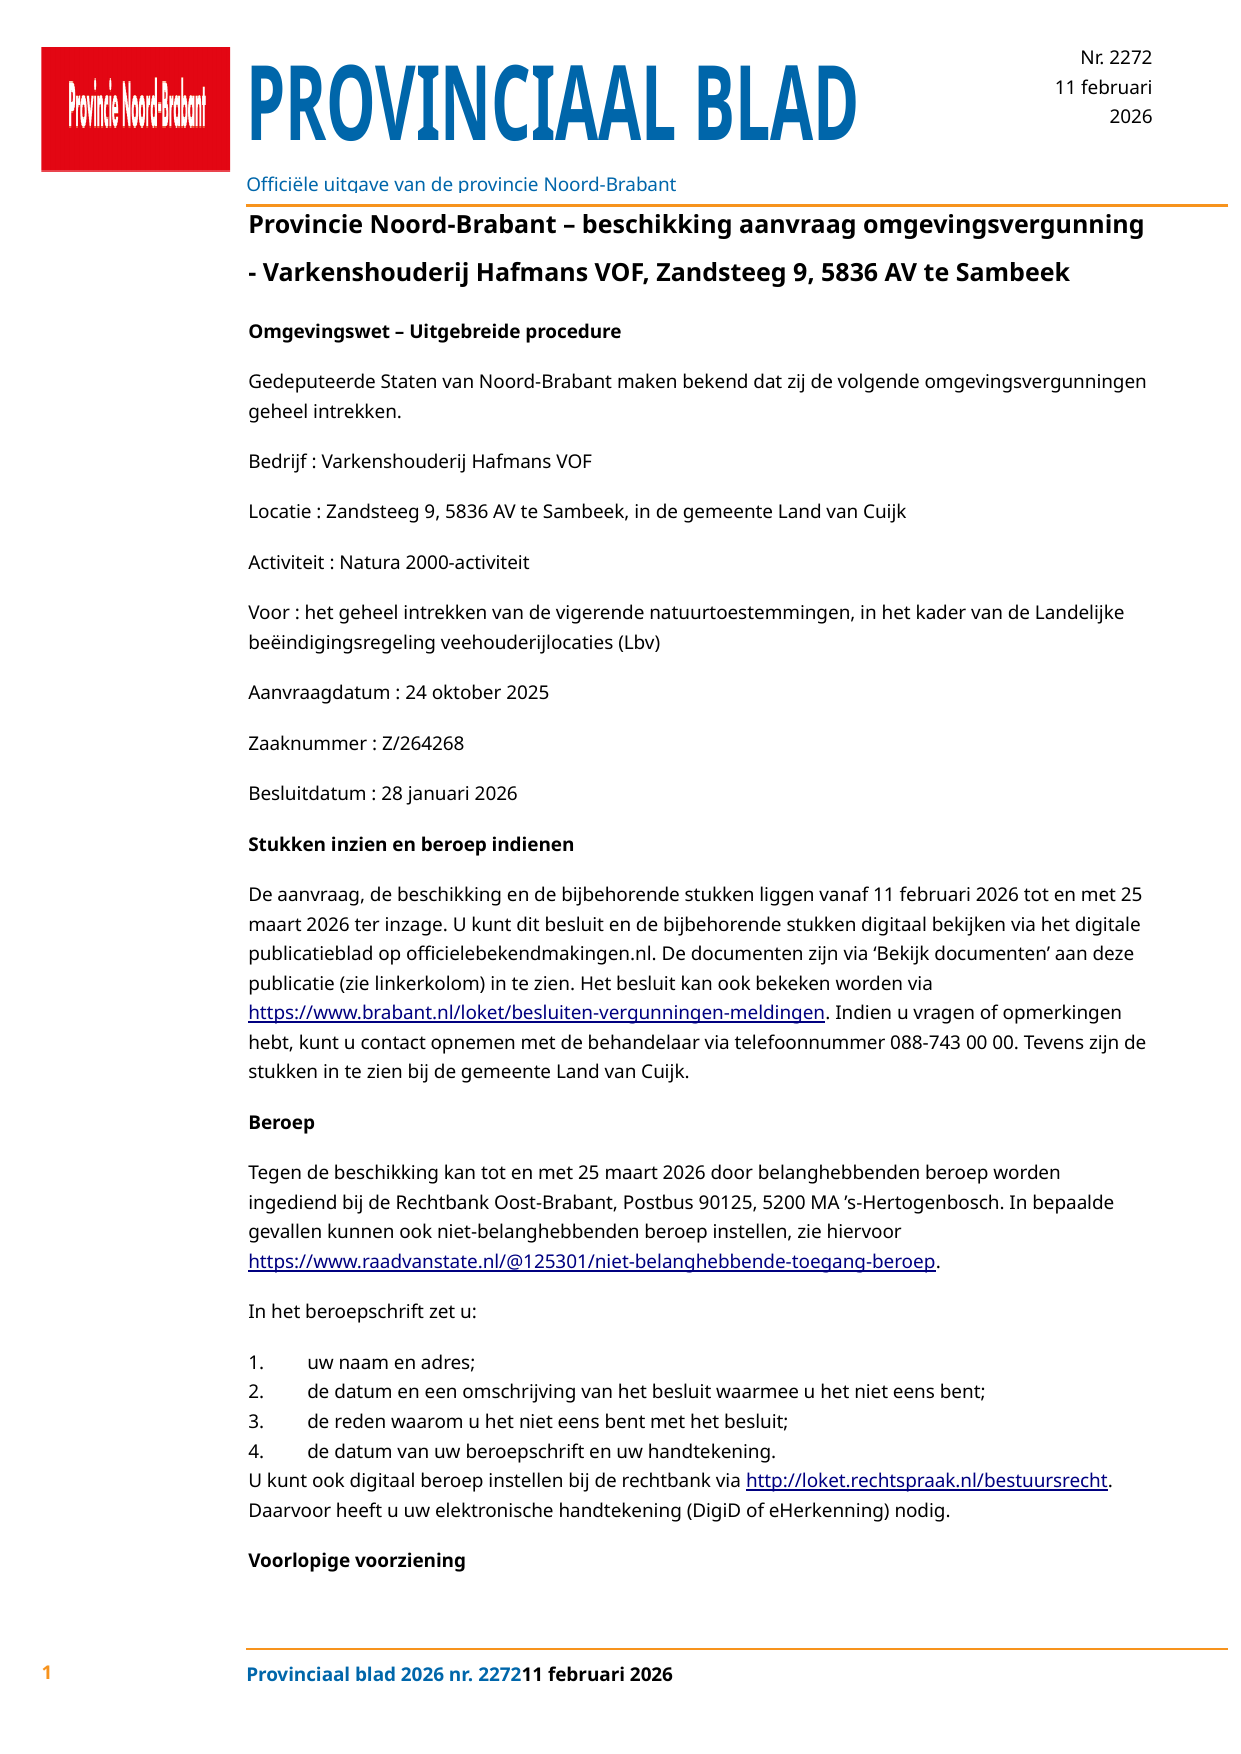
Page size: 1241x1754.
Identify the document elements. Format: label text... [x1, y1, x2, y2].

text Provincie Noord-Brabant – beschikking aanvraag omgevingsvergunning - Varkenshouderij Hafmans VOF, Zandsteeg 9, 5836 AV te Sambeek [248, 207, 1152, 288]
text Tegen de beschikking kan tot en met 25 maart 2026 door belanghebbenden beroep worden ingediend bij de Rechtbank Oost-Brabant, Postbus 90125, 5200 MA ’s-Hertogenbosch. In bepaalde gevallen kunnen ook niet-belanghebbenden beroep instellen, zie hiervoor https://www.raadvanstate.nl/@125301/niet-belanghebbende-toegang-beroep. [248, 1159, 1152, 1274]
picture [41, 47, 231, 172]
text De aanvraag, de beschikking en de bijbehorende stukken liggen vanaf 11 februari 2026 tot en met 25 maart 2026 ter inzage. U kunt dit besluit en de bijbehorende stukken digitaal bekijken via het digitale publicatieblad op officielebekendmakingen.nl. De documenten zijn via ‘Bekijk documenten’ aan deze publicatie (zie linkerkolom) in te zien. Het besluit kan ook bekeken worden via https://www.brabant.nl/loket/besluiten-vergunningen-meldingen. Indien u vragen of opmerkingen hebt, kunt u contact opnemen met de behandelaar via telefoonnummer 088-743 00 00. Tevens zijn de stukken in te zien bij de gemeente Land van Cuijk. [248, 881, 1152, 1084]
list de datum en een omschrijving van het besluit waarmee u het niet eens bent; [248, 1379, 1152, 1404]
text Aanvraagdatum : 24 oktober 2025 [248, 679, 1152, 705]
text In het beroepschrift zet u: [248, 1299, 1152, 1324]
list de reden waarom u het niet eens bent met het besluit; [248, 1408, 1152, 1434]
list uw naam en adres; [248, 1349, 1152, 1375]
text U kunt ook digitaal beroep instellen bij de rechtbank via http://loket.rechtspraak.nl/bestuursrecht. Daarvoor heeft u uw elektronische handtekening (DigiD of eHerkenning) nodig. [248, 1467, 1152, 1523]
text Locatie : Zandsteeg 9, 5836 AV te Sambeek, in de gemeente Land van Cuijk [248, 499, 1152, 524]
list de datum van uw beroepschrift en uw handtekening. [248, 1438, 1152, 1464]
text Stukken inzien en beroep indienen [248, 831, 1152, 857]
text Omgevingswet – Uitgebreide procedure [248, 318, 1152, 344]
text Voor : het geheel intrekken van de vigerende natuurtoestemmingen, in het kader van de Landelijke beëindigingsregeling veehouderijlocaties (Lbv) [248, 599, 1152, 655]
text Besluitdatum : 28 januari 2026 [248, 780, 1152, 806]
text Beroep [248, 1109, 1152, 1135]
text Activiteit : Natura 2000-activiteit [248, 549, 1152, 575]
text Voorlopige voorziening [248, 1547, 1152, 1573]
text Gedeputeerde Staten van Noord-Brabant maken bekend dat zij de volgende omgevingsvergunningen geheel intrekken. [248, 368, 1152, 424]
text Bedrijf : Varkenshouderij Hafmans VOF [248, 448, 1152, 474]
text Zaaknummer : Z/264268 [248, 730, 1152, 756]
